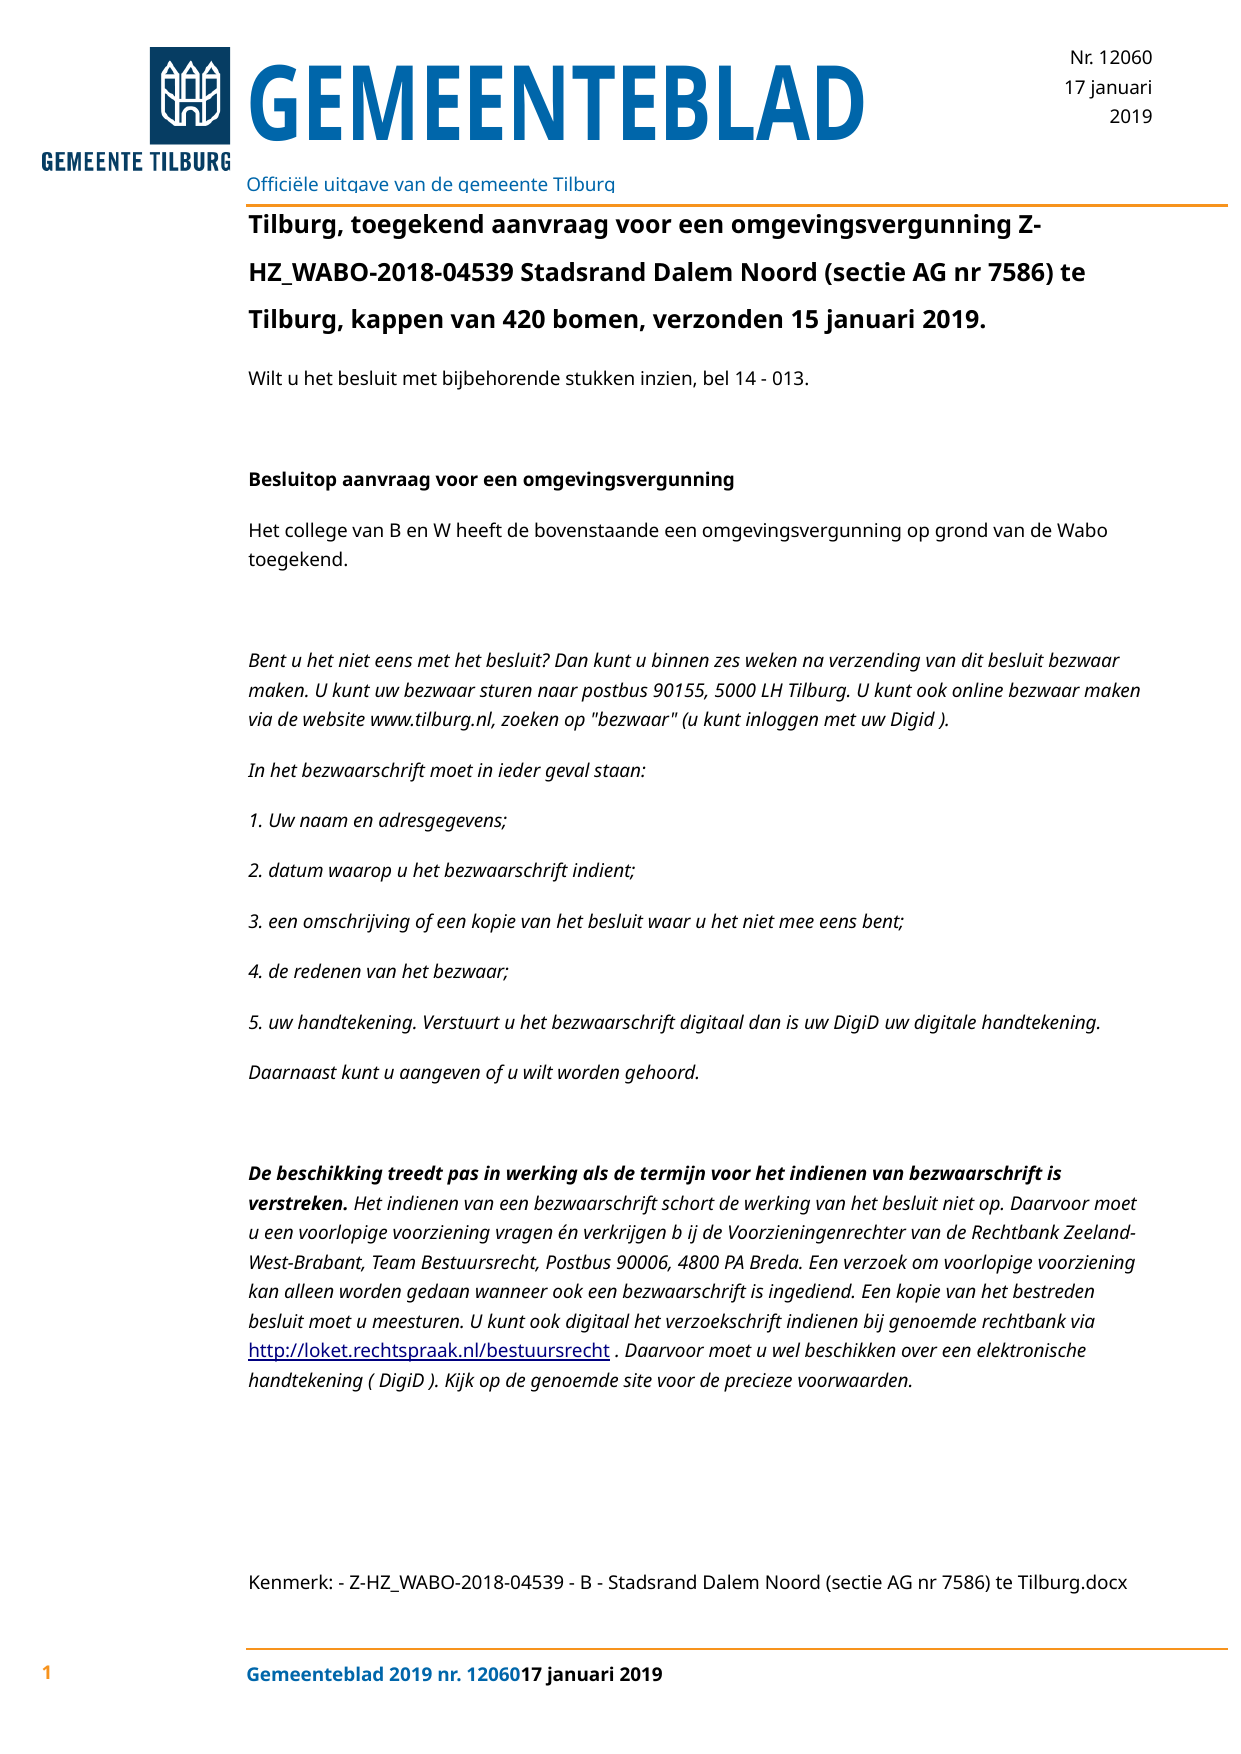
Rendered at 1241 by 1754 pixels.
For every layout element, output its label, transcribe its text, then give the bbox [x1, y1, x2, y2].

text 1. Uw naam en adresgegevens; [248, 807, 1152, 833]
text 4. de redenen van het bezwaar; [248, 958, 1152, 984]
text Bent u het niet eens met het besluit? Dan kunt u binnen zes weken na verzending van dit besluit bezwaar maken. U kunt uw bezwaar sturen naar postbus 90155, 5000 LH Tilburg. U kunt ook online bezwaar maken via de website www.tilburg.nl, zoeken op "bezwaar" (u kunt inloggen met uw Digid ). [248, 647, 1152, 732]
text In het bezwaarschrift moet in ieder geval staan: [248, 757, 1152, 782]
text 2. datum waarop u het bezwaarschrift indient; [248, 858, 1152, 883]
text Het college van B en W heeft de bovenstaande een omgevingsvergunning op grond van de Wabo toegekend. [248, 517, 1152, 572]
text Besluitop aanvraag voor een omgevingsvergunning [248, 466, 1152, 492]
text 3. een omschrijving of een kopie van het besluit waar u het niet mee eens bent; [248, 908, 1152, 934]
text Kenmerk: - Z-HZ_WABO-2018-04539 - B - Stadsrand Dalem Noord (sectie AG nr 7586) te Tilburg.docx [248, 1569, 1152, 1594]
text Wilt u het besluit met bijbehorende stukken inzien, bel 14 - 013. [248, 366, 1152, 391]
picture [41, 47, 231, 172]
text 5. uw handtekening. Verstuurt u het bezwaarschrift digitaal dan is uw DigiD uw digitale handtekening. [248, 1009, 1152, 1034]
text Daarnaast kunt u aangeven of u wilt worden gehoord. [248, 1059, 1152, 1085]
text De beschikking treedt pas in werking als de termijn voor het indienen van bezwaarschrift is verstreken. Het indienen van een bezwaarschrift schort de werking van het besluit niet op. Daarvoor moet u een voorlopige voorziening vragen én verkrijgen b ij de Voorzieningenrechter van de Rechtbank Zeeland-West-Brabant, Team Bestuursrecht, Postbus 90006, 4800 PA Breda. Een verzoek om voorlopige voorziening kan alleen worden gedaan wanneer ook een bezwaarschrift is ingediend. Een kopie van het bestreden besluit moet u meesturen. U kunt ook digitaal het verzoekschrift indienen bij genoemde rechtbank via http://loket.rechtspraak.nl/bestuursrecht . Daarvoor moet u wel beschikken over een elektronische handtekening ( DigiD ). Kijk op de genoemde site voor de precieze voorwaarden. [248, 1160, 1152, 1393]
text Tilburg, toegekend aanvraag voor een omgevingsvergunning Z-HZ_WABO-2018-04539 Stadsrand Dalem Noord (sectie AG nr 7586) te Tilburg, kappen van 420 bomen, verzonden 15 januari 2019. [248, 207, 1152, 336]
